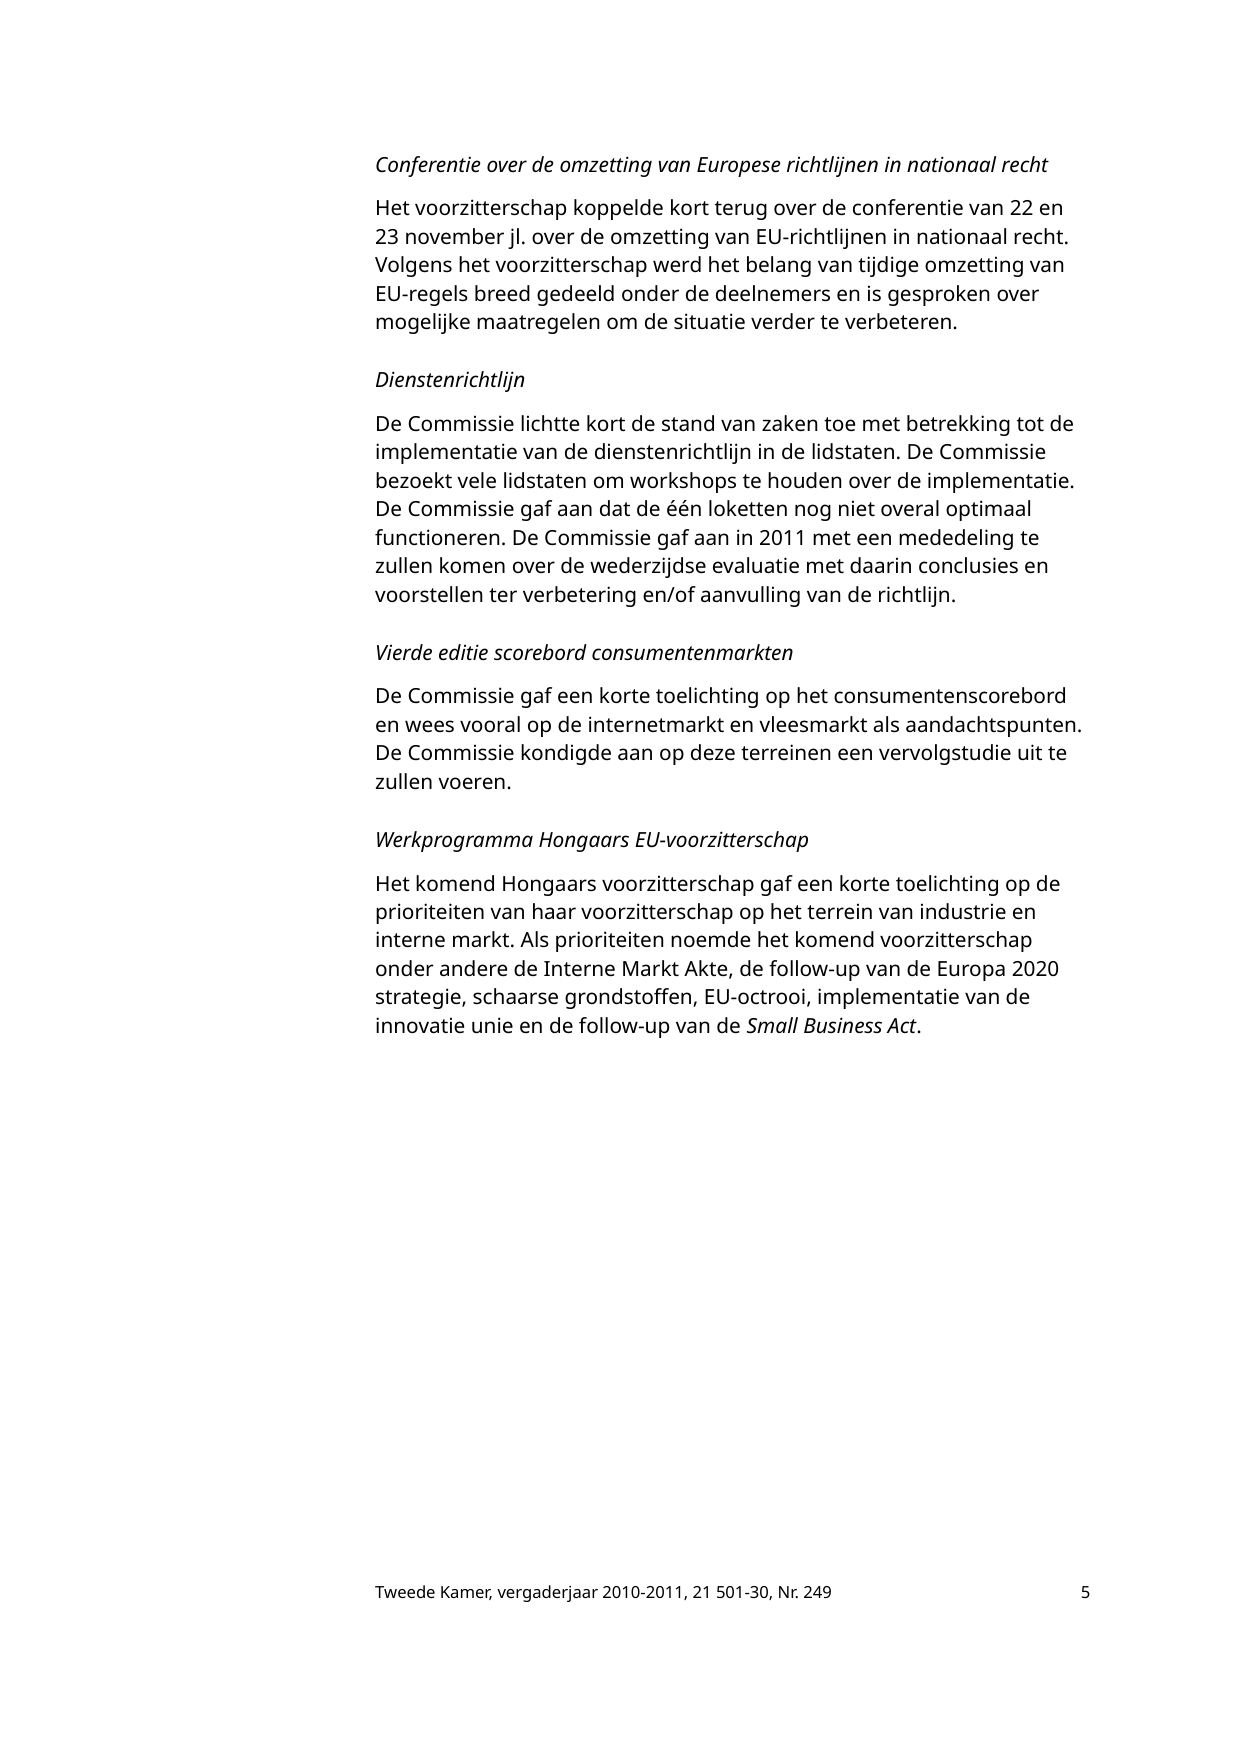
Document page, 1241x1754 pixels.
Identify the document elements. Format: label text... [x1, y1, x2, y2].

text Het voorzitterschap koppelde kort terug over de conferentie van 22 en 23 november jl. over de omzetting van EU-richtlijnen in nationaal recht. Volgens het voorzitterschap werd het belang van tijdige omzetting van EU-regels breed gedeeld onder de deelnemers en is gesproken over mogelijke maatregelen om de situatie verder te verbeteren. [375, 193, 1090, 336]
text Dienstenrichtlijn [375, 366, 1090, 394]
text De Commissie lichtte kort de stand van zaken toe met betrekking tot de implementatie van de dienstenrichtlijn in de lidstaten. De Commissie bezoekt vele lidstaten om workshops te houden over de implementatie. De Commissie gaf aan dat de één loketten nog niet overal optimaal functioneren. De Commissie gaf aan in 2011 met een mededeling te zullen komen over de wederzijdse evaluatie met daarin conclusies en voorstellen ter verbetering en/of aanvulling van de richtlijn. [375, 409, 1090, 608]
text Vierde editie scorebord consumentenmarkten [375, 638, 1090, 667]
text Werkprogramma Hongaars EU-voorzitterschap [375, 825, 1090, 854]
text Conferentie over de omzetting van Europese richtlijnen in nationaal recht [375, 150, 1090, 178]
text De Commissie gaf een korte toelichting op het consumentenscorebord en wees vooral op de internetmarkt en vleesmarkt als aandachtspunten. De Commissie kondigde aan op deze terreinen een vervolgstudie uit te zullen voeren. [375, 682, 1090, 795]
text Het komend Hongaars voorzitterschap gaf een korte toelichting op de prioriteiten van haar voorzitterschap op het terrein van industrie en interne markt. Als prioriteiten noemde het komend voorzitterschap onder andere de Interne Markt Akte, de follow-up van de Europa 2020 strategie, schaarse grondstoffen, EU-octrooi, implementatie van de innovatie unie en de follow-up van de Small Business Act. [375, 869, 1090, 1039]
